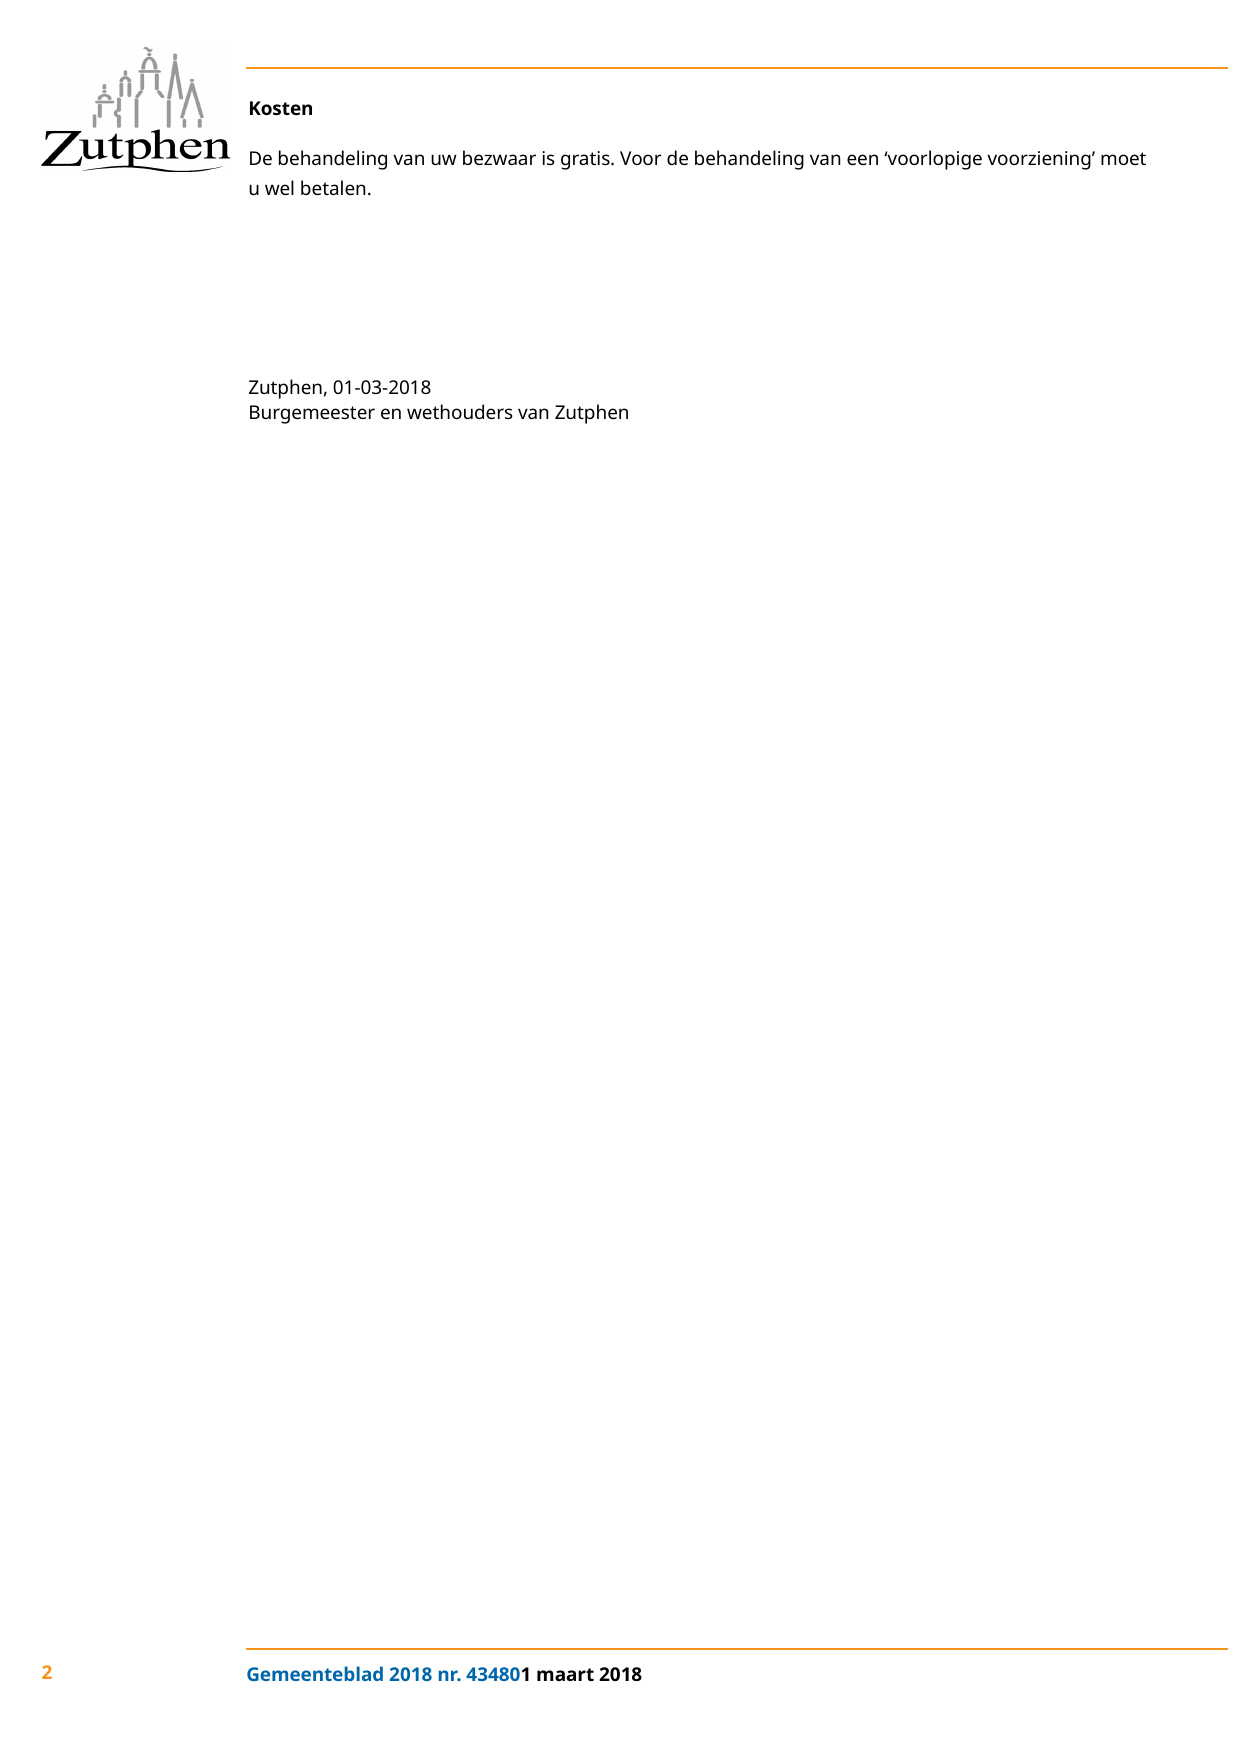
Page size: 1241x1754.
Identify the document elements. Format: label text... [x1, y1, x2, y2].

text Zutphen, 01-03-2018 [248, 374, 1152, 399]
text De behandeling van uw bezwaar is gratis. Voor de behandeling van een ‘voorlopige voorziening’ moet u wel betalen. [248, 145, 1152, 201]
text Kosten [248, 95, 1152, 121]
picture [41, 47, 231, 172]
text Burgemeester en wethouders van Zutphen [248, 399, 1152, 425]
